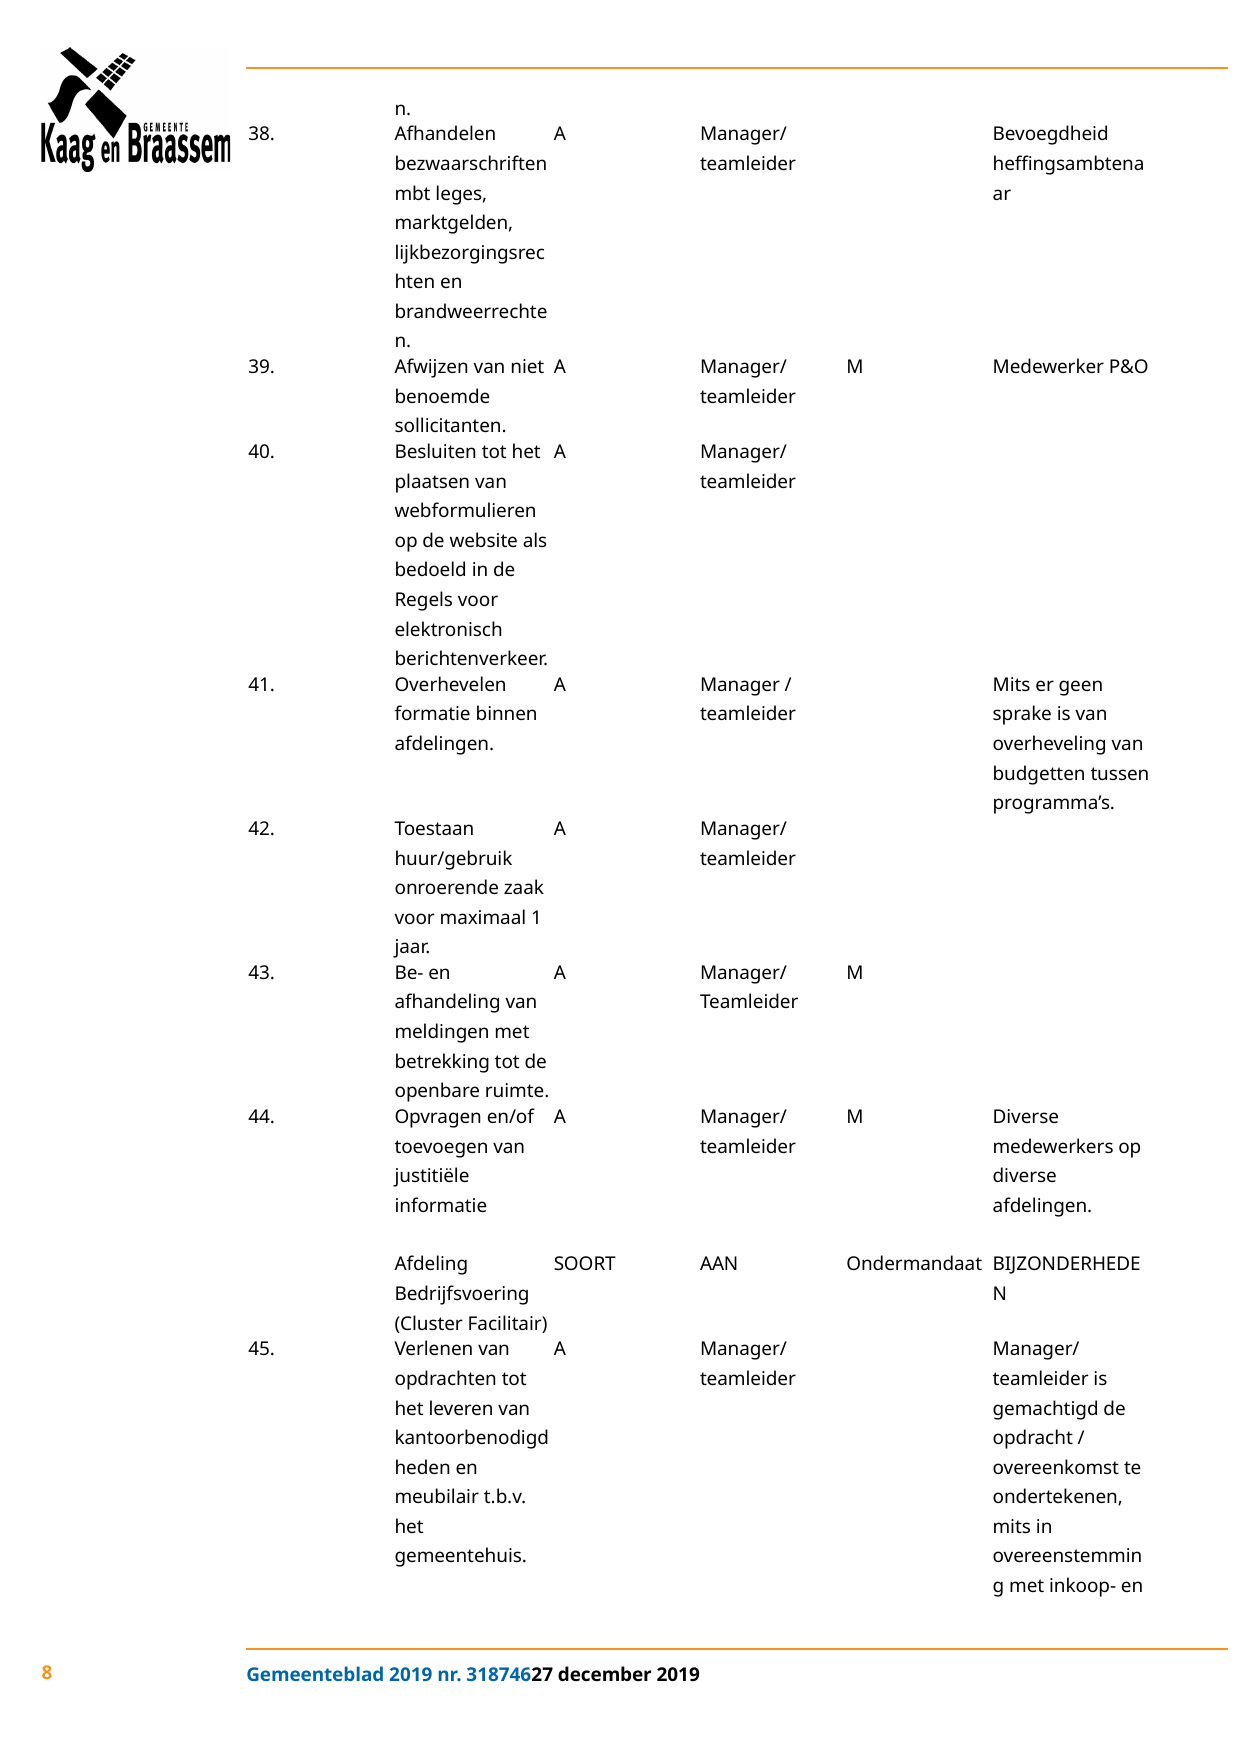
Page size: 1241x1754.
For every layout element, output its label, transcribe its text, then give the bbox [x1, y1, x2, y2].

table_cell Manager/ teamleider [700, 353, 846, 438]
table_cell 41. [248, 671, 394, 815]
table_cell 40. [248, 438, 394, 671]
table_cell Opvragen en/of toevoegen van justitiële informatie [394, 1103, 553, 1218]
table_cell [846, 671, 992, 815]
table_cell [846, 121, 992, 353]
table_cell Manager/ teamleider [700, 815, 846, 959]
table_cell Be- en afhandeling van meldingen met betrekking tot de openbare ruimte. [394, 959, 553, 1103]
table_cell Medewerker P&O [993, 353, 1152, 438]
table_cell Afhandelen bezwaarschriften mbt leges, marktgelden, lijkbezorgingsrechten en brandweerrechten. [394, 121, 553, 353]
table_cell Verlenen van opdrachten tot het leveren van kantoorbenodigdheden en meubilair t.b.v. het gemeentehuis. [394, 1336, 553, 1598]
table_cell Manager/ teamleider [700, 1336, 846, 1598]
table_cell n. [394, 95, 553, 121]
table_cell 38. [248, 121, 394, 353]
table_cell 42. [248, 815, 394, 959]
table_cell Manager/teamleider is gemachtigd de opdracht / overeenkomst te ondertekenen, mits in overeenstemming met inkoop- en [993, 1336, 1152, 1598]
table_cell A [554, 121, 700, 353]
table_cell [554, 95, 700, 121]
table_cell M [846, 959, 992, 1103]
table_cell M [846, 353, 992, 438]
table_cell [993, 95, 1152, 121]
table_cell A [554, 1336, 700, 1598]
table_cell Toestaan huur/gebruik onroerende zaak voor maximaal 1 jaar. [394, 815, 553, 959]
table_header Afdeling Bedrijfsvoering (Cluster Facilitair) [394, 1251, 553, 1336]
table_cell [846, 95, 992, 121]
table_cell [846, 1336, 992, 1598]
table_cell 39. [248, 353, 394, 438]
table_header Ondermandaat [846, 1251, 992, 1336]
table_cell [846, 815, 992, 959]
table_cell Bevoegdheid heffingsambtenaar [993, 121, 1152, 353]
table_cell A [554, 815, 700, 959]
table_cell Manager/ teamleider [700, 1103, 846, 1218]
table_cell [993, 815, 1152, 959]
table_cell [993, 438, 1152, 671]
table_cell [248, 95, 394, 121]
table_cell [993, 959, 1152, 1103]
table_cell Manager/ teamleider [700, 121, 846, 353]
table_cell Manager/ teamleider [700, 438, 846, 671]
table_header SOORT [554, 1251, 700, 1336]
table_cell Mits er geen sprake is van overheveling van budgetten tussen programma’s. [993, 671, 1152, 815]
table_cell Besluiten tot het plaatsen van webformulieren op de website als bedoeld in de Regels voor elektronisch berichtenverkeer. [394, 438, 553, 671]
table_cell A [554, 959, 700, 1103]
table_cell [700, 95, 846, 121]
table_cell [846, 438, 992, 671]
table_header AAN [700, 1251, 846, 1336]
table_cell A [554, 353, 700, 438]
table_cell Diverse medewerkers op diverse afdelingen. [993, 1103, 1152, 1218]
table_cell M [846, 1103, 992, 1218]
table_cell 45. [248, 1336, 394, 1598]
table_cell A [554, 438, 700, 671]
table_cell 43. [248, 959, 394, 1103]
picture [41, 47, 231, 172]
table_cell A [554, 1103, 700, 1218]
table_cell Overhevelen formatie binnen afdelingen. [394, 671, 553, 815]
table_cell Afwijzen van niet benoemde sollicitanten. [394, 353, 553, 438]
table_header [248, 1251, 394, 1336]
table_cell A [554, 671, 700, 815]
table_cell Manager/ Teamleider [700, 959, 846, 1103]
table_cell 44. [248, 1103, 394, 1218]
table_cell Manager / teamleider [700, 671, 846, 815]
table_header BIJZONDERHEDEN [993, 1251, 1152, 1336]
